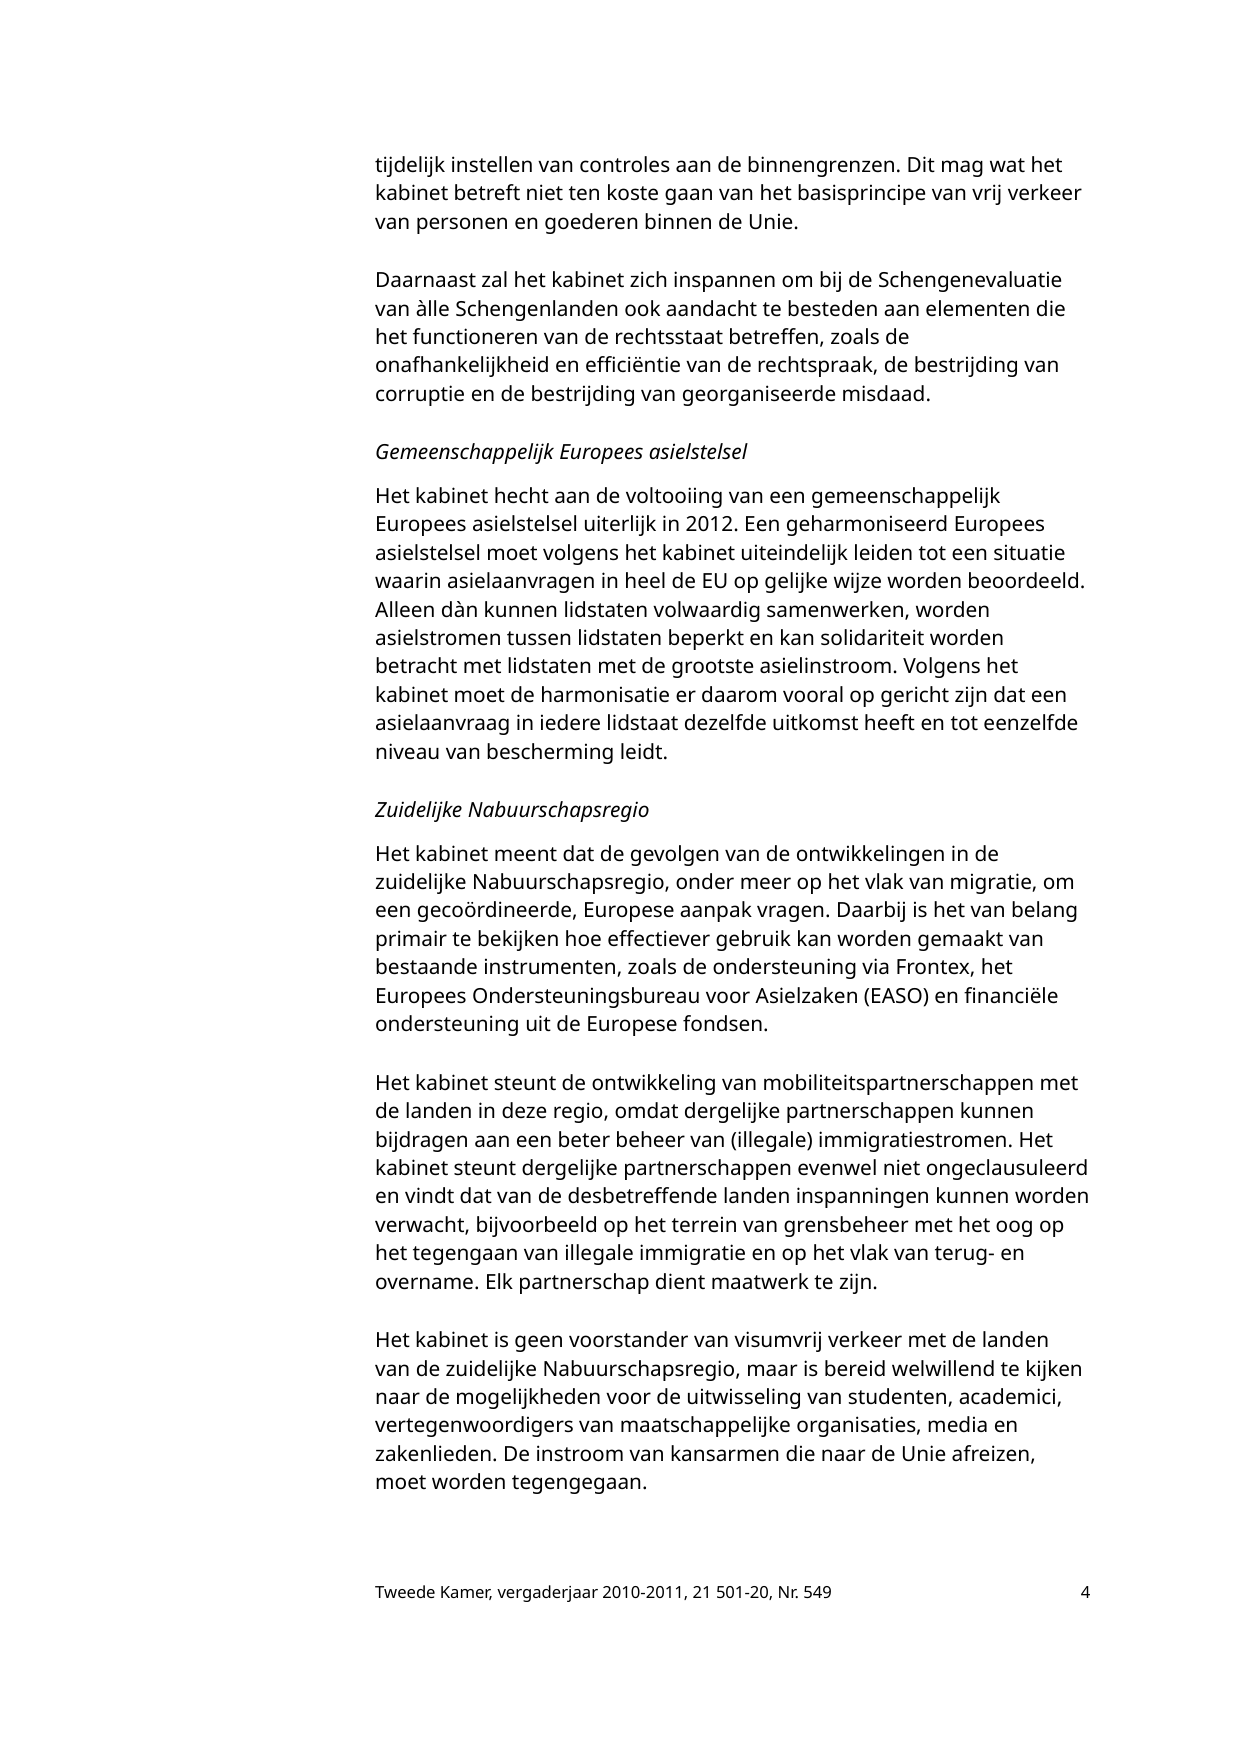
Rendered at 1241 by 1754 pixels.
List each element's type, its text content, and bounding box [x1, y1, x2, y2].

text Het kabinet is geen voorstander van visumvrij verkeer met de landen van de zuidelijke Nabuurschapsregio, maar is bereid welwillend te kijken naar de mogelijkheden voor de uitwisseling van studenten, academici, vertegenwoordigers van maatschappelijke organisaties, media en zakenlieden. De instroom van kansarmen die naar de Unie afreizen, moet worden tegengegaan. [375, 1325, 1090, 1496]
text Het kabinet meent dat de gevolgen van de ontwikkelingen in de zuidelijke Nabuurschapsregio, onder meer op het vlak van migratie, om een gecoördineerde, Europese aanpak vragen. Daarbij is het van belang primair te bekijken hoe effectiever gebruik kan worden gemaakt van bestaande instrumenten, zoals de ondersteuning via Frontex, het Europees Ondersteuningsbureau voor Asielzaken (EASO) en financiële ondersteuning uit de Europese fondsen. [375, 839, 1090, 1038]
text Het kabinet steunt de ontwikkeling van mobiliteitspartnerschappen met de landen in deze regio, omdat dergelijke partnerschappen kunnen bijdragen aan een beter beheer van (illegale) immigratiestromen. Het kabinet steunt dergelijke partnerschappen evenwel niet ongeclausuleerd en vindt dat van de desbetreffende landen inspanningen kunnen worden verwacht, bijvoorbeeld op het terrein van grensbeheer met het oog op het tegengaan van illegale immigratie en op het vlak van terug- en overname. Elk partnerschap dient maatwerk te zijn. [375, 1068, 1090, 1295]
text Daarnaast zal het kabinet zich inspannen om bij de Schengenevaluatie van àlle Schengenlanden ook aandacht te besteden aan elementen die het functioneren van de rechtsstaat betreffen, zoals de onafhankelijkheid en efficiëntie van de rechtspraak, de bestrijding van corruptie en de bestrijding van georganiseerde misdaad. [375, 265, 1090, 407]
text tijdelijk instellen van controles aan de binnengrenzen. Dit mag wat het kabinet betreft niet ten koste gaan van het basisprincipe van vrij verkeer van personen en goederen binnen de Unie. [375, 150, 1090, 235]
text Gemeenschappelijk Europees asielstelsel [375, 437, 1090, 466]
text Zuidelijke Nabuurschapsregio [375, 795, 1090, 824]
text Het kabinet hecht aan de voltooiing van een gemeenschappelijk Europees asielstelsel uiterlijk in 2012. Een geharmoniseerd Europees asielstelsel moet volgens het kabinet uiteindelijk leiden tot een situatie waarin asielaanvragen in heel de EU op gelijke wijze worden beoordeeld. Alleen dàn kunnen lidstaten volwaardig samenwerken, worden asielstromen tussen lidstaten beperkt en kan solidariteit worden betracht met lidstaten met de grootste asielinstroom. Volgens het kabinet moet de harmonisatie er daarom vooral op gericht zijn dat een asielaanvraag in iedere lidstaat dezelfde uitkomst heeft en tot eenzelfde niveau van bescherming leidt. [375, 481, 1090, 765]
